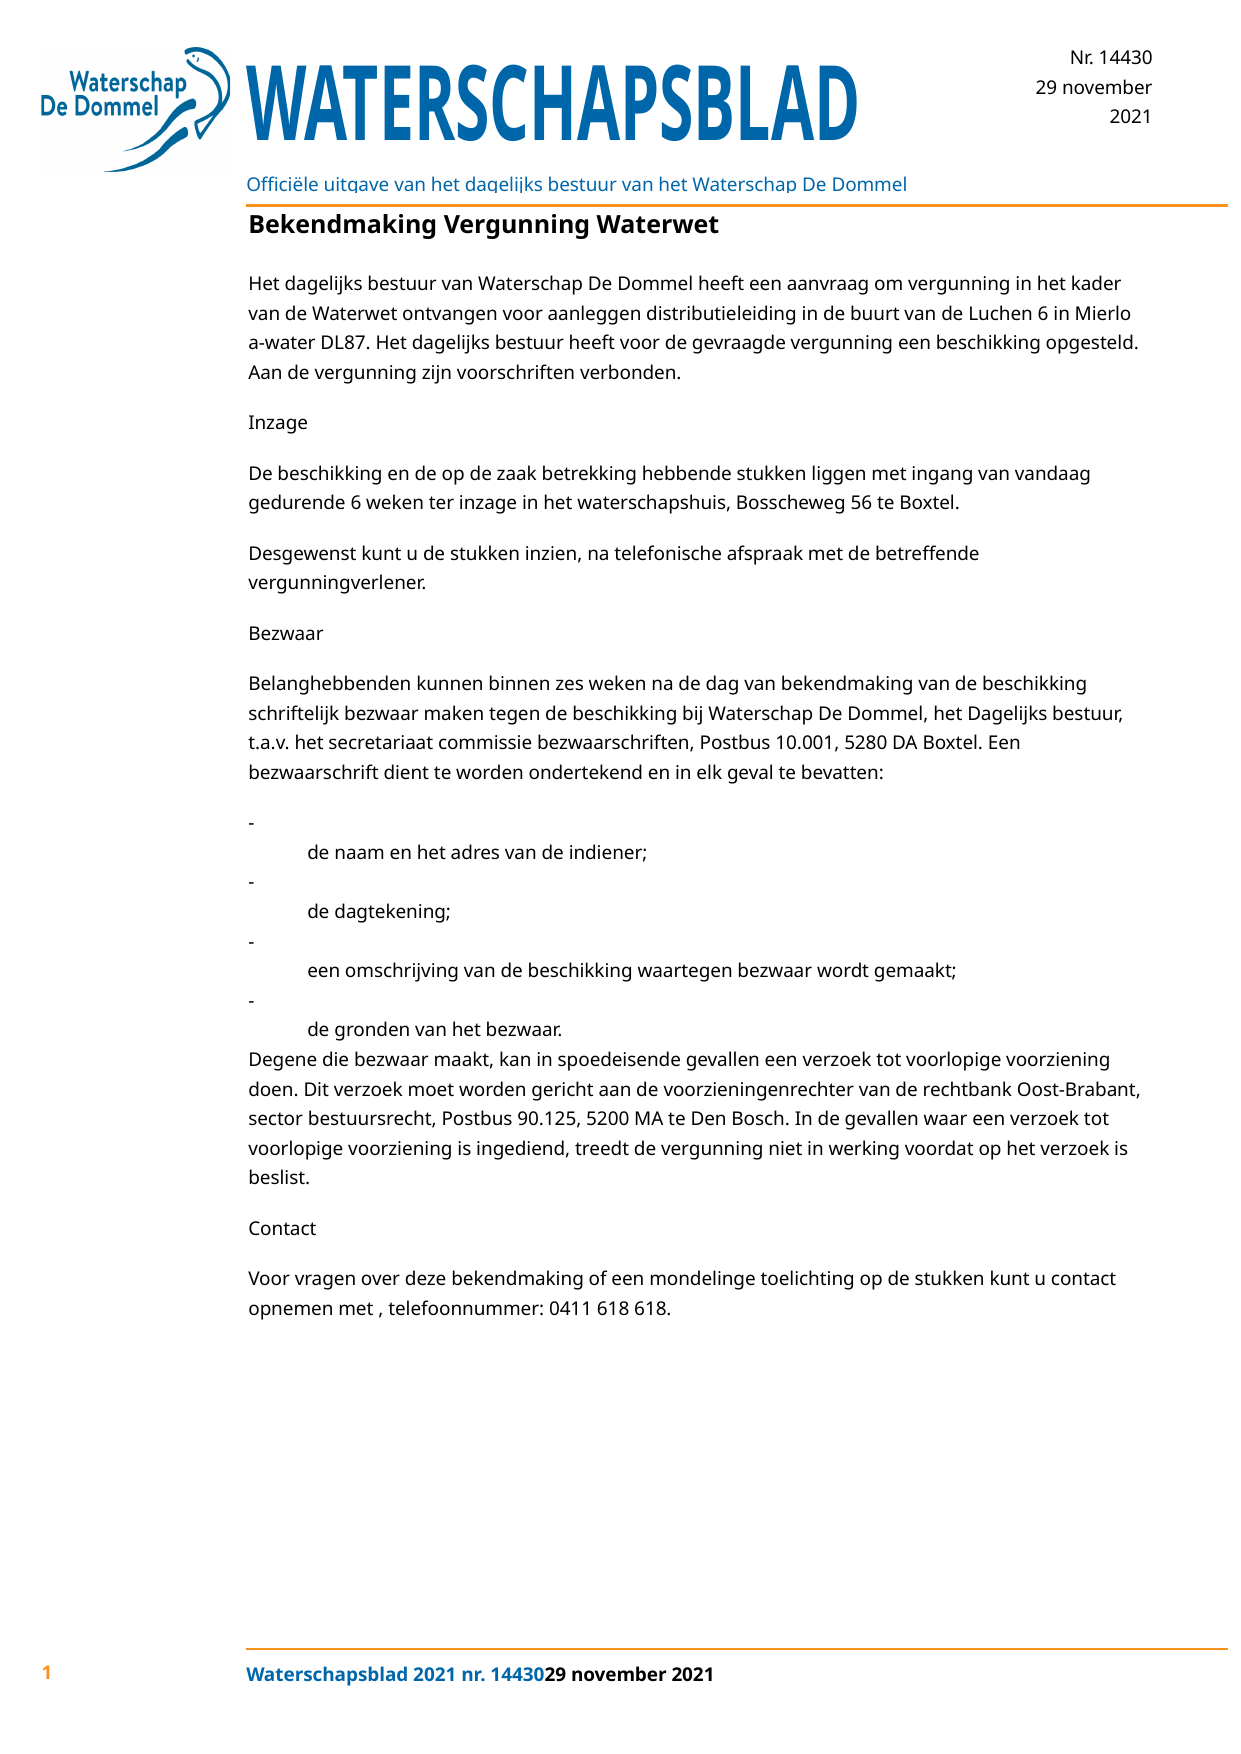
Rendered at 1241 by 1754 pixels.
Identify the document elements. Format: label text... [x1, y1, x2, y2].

text Belanghebbenden kunnen binnen zes weken na de dag van bekendmaking van de beschikking schriftelijk bezwaar maken tegen de beschikking bij Waterschap De Dommel, het Dagelijks bestuur, t.a.v. het secretariaat commissie bezwaarschriften, Postbus 10.001, 5280 DA Boxtel. Een bezwaarschrift dient te worden ondertekend en in elk geval te bevatten: [248, 670, 1152, 785]
list de naam en het adres van de indiener; [248, 839, 1152, 865]
picture [45, 99, 51, 111]
list de gronden van het bezwaar. [248, 1017, 1152, 1042]
text Contact [248, 1215, 1152, 1241]
text Voor vragen over deze bekendmaking of een mondelinge toelichting op de stukken kunt u contact opnemen met , telefoonnummer: 0411 618 618. [248, 1265, 1152, 1321]
picture [204, 47, 231, 76]
picture [198, 118, 210, 131]
list een omschrijving van de beschikking waartegen bezwaar wordt gemaakt; [248, 957, 1152, 983]
list de dagtekening; [248, 898, 1152, 924]
text Bekendmaking Vergunning Waterwet [248, 207, 1152, 241]
text Desgewenst kunt u de stukken inzien, na telefonische afspraak met de betreffende vergunningverlener. [248, 540, 1152, 595]
text De beschikking en de op de zaak betrekking hebbende stukken liggen met ingang van vandaag gedurende 6 weken ter inzage in het waterschapshuis, Bosscheweg 56 te Boxtel. [248, 460, 1152, 515]
text Inzage [248, 409, 1152, 435]
text Degene die bezwaar maakt, kan in spoedeisende gevallen een verzoek tot voorlopige voorziening doen. Dit verzoek moet worden gericht aan de voorzieningenrechter van de rechtbank Oost-Brabant, sector bestuursrecht, Postbus 90.125, 5200 MA te Den Bosch. In de gevallen waar een verzoek tot voorlopige voorziening is ingediend, treedt de vergunning niet in werking voordat op het verzoek is beslist. [248, 1046, 1152, 1190]
text Bezwaar [248, 620, 1152, 646]
picture [41, 47, 231, 172]
text Het dagelijks bestuur van Waterschap De Dommel heeft een aanvraag om vergunning in het kader van de Waterwet ontvangen voor aanleggen distributieleiding in de buurt van de Luchen 6 in Mierlo a-water DL87. Het dagelijks bestuur heeft voor de gevraagde vergunning een beschikking opgesteld. Aan de vergunning zijn voorschriften verbonden. [248, 270, 1152, 385]
